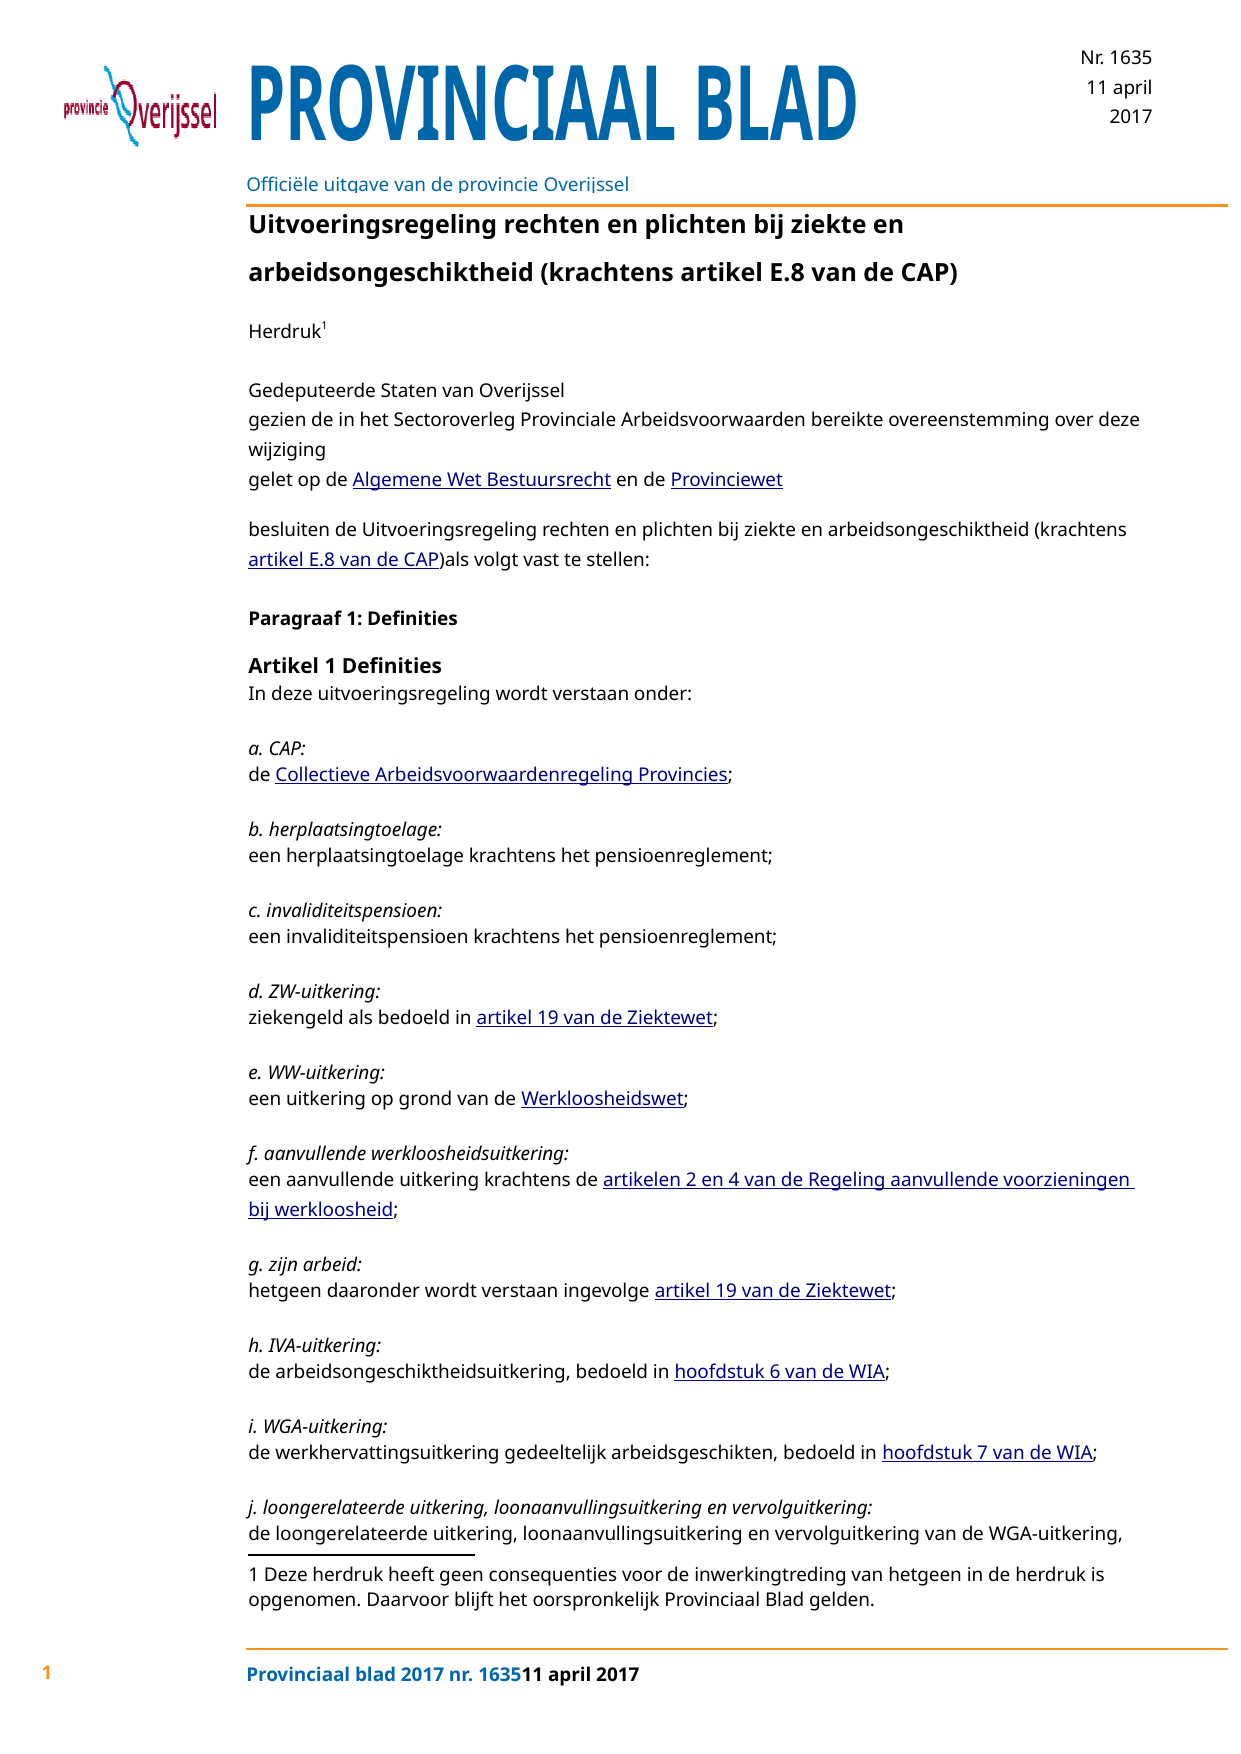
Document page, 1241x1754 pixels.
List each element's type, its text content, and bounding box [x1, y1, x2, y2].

text h. IVA-uitkering: [248, 1332, 1152, 1358]
text a. CAP: [248, 735, 1152, 761]
text een uitkering op grond van de Werkloosheidswet; [248, 1085, 1152, 1111]
text de arbeidsongeschiktheidsuitkering, bedoeld in hoofdstuk 6 van de WIA; [248, 1358, 1152, 1383]
text de Collectieve Arbeidsvoorwaardenregeling Provincies; [248, 761, 1152, 787]
text Deze herdruk heeft geen consequenties voor de inwerkingtreding van hetgeen in de herdruk is opgenomen. Daarvoor blijft het oorspronkelijk Provinciaal Blad gelden. [248, 1561, 1152, 1612]
text hetgeen daaronder wordt verstaan ingevolge artikel 19 van de Ziektewet; [248, 1277, 1152, 1302]
text e. WW-uitkering: [248, 1059, 1152, 1085]
text Uitvoeringsregeling rechten en plichten bij ziekte en arbeidsongeschiktheid (krachtens artikel E.8 van de CAP) [248, 207, 1152, 288]
text Paragraaf 1: Definities [248, 605, 1152, 631]
text besluiten de Uitvoeringsregeling rechten en plichten bij ziekte en arbeidsongeschiktheid (krachtens artikel E.8 van de CAP)als volgt vast te stellen: [248, 516, 1152, 571]
picture [41, 47, 231, 172]
text j. loongerelateerde uitkering, loonaanvullingsuitkering en vervolguitkering: [248, 1494, 1152, 1520]
text een herplaatsingtoelage krachtens het pensioenreglement; [248, 842, 1152, 868]
text de werkhervattingsuitkering gedeeltelijk arbeidsgeschikten, bedoeld in hoofdstuk 7 van de WIA; [248, 1439, 1152, 1464]
text Herdruk [248, 318, 1152, 344]
text d. ZW-uitkering: [248, 978, 1152, 1004]
text b. herplaatsingtoelage: [248, 816, 1152, 842]
text een aanvullende uitkering krachtens de artikelen 2 en 4 van de Regeling aanvullende voorzieningen bij werkloosheid; [248, 1166, 1152, 1221]
text f. aanvullende werkloosheidsuitkering: [248, 1140, 1152, 1166]
text de loongerelateerde uitkering, loonaanvullingsuitkering en vervolguitkering van de WGA-uitkering, [248, 1520, 1152, 1546]
text c. invaliditeitspensioen: [248, 897, 1152, 923]
text ziekengeld als bedoeld in artikel 19 van de Ziektewet; [248, 1004, 1152, 1030]
text In deze uitvoeringsregeling wordt verstaan onder: [248, 680, 1152, 706]
text gezien de in het Sectoroverleg Provinciale Arbeidsvoorwaarden bereikte overeenstemming over deze wijziging [248, 407, 1152, 462]
text g. zijn arbeid: [248, 1251, 1152, 1277]
text i. WGA-uitkering: [248, 1413, 1152, 1439]
text een invaliditeitspensioen krachtens het pensioenreglement; [248, 923, 1152, 949]
text Gedeputeerde Staten van Overijssel [248, 377, 1152, 403]
text Artikel 1 Definities [248, 651, 1152, 680]
text gelet op de Algemene Wet Bestuursrecht en de Provinciewet [248, 466, 1152, 492]
